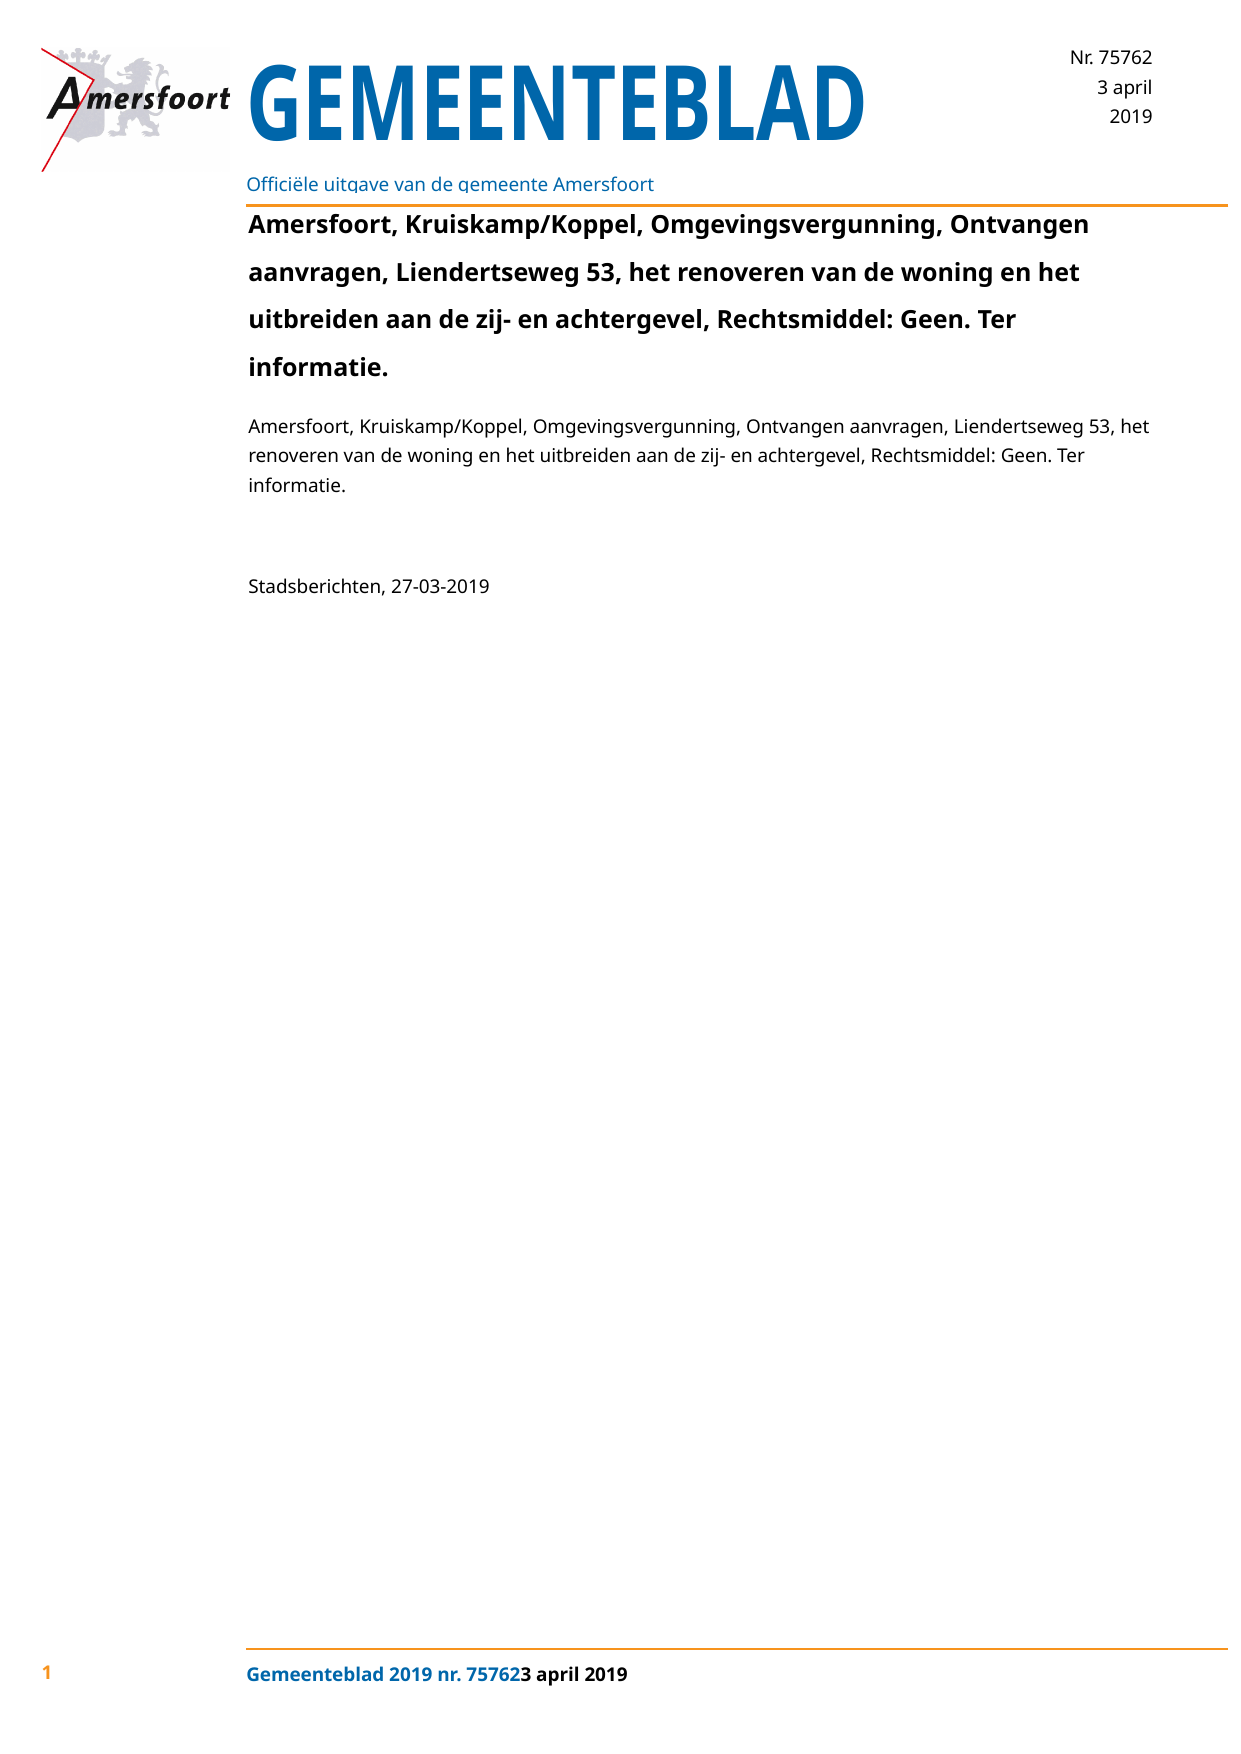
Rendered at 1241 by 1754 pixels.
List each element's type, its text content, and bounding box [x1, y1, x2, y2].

text Amersfoort, Kruiskamp/Koppel, Omgevingsvergunning, Ontvangen aanvragen, Liendertseweg 53, het renoveren van de woning en het uitbreiden aan de zij- en achtergevel, Rechtsmiddel: Geen. Ter informatie. [248, 413, 1152, 498]
text Amersfoort, Kruiskamp/Koppel, Omgevingsvergunning, Ontvangen aanvragen, Liendertseweg 53, het renoveren van de woning en het uitbreiden aan de zij- en achtergevel, Rechtsmiddel: Geen. Ter informatie. [248, 207, 1152, 384]
picture [41, 47, 231, 172]
text Stadsberichten, 27-03-2019 [248, 573, 1152, 599]
